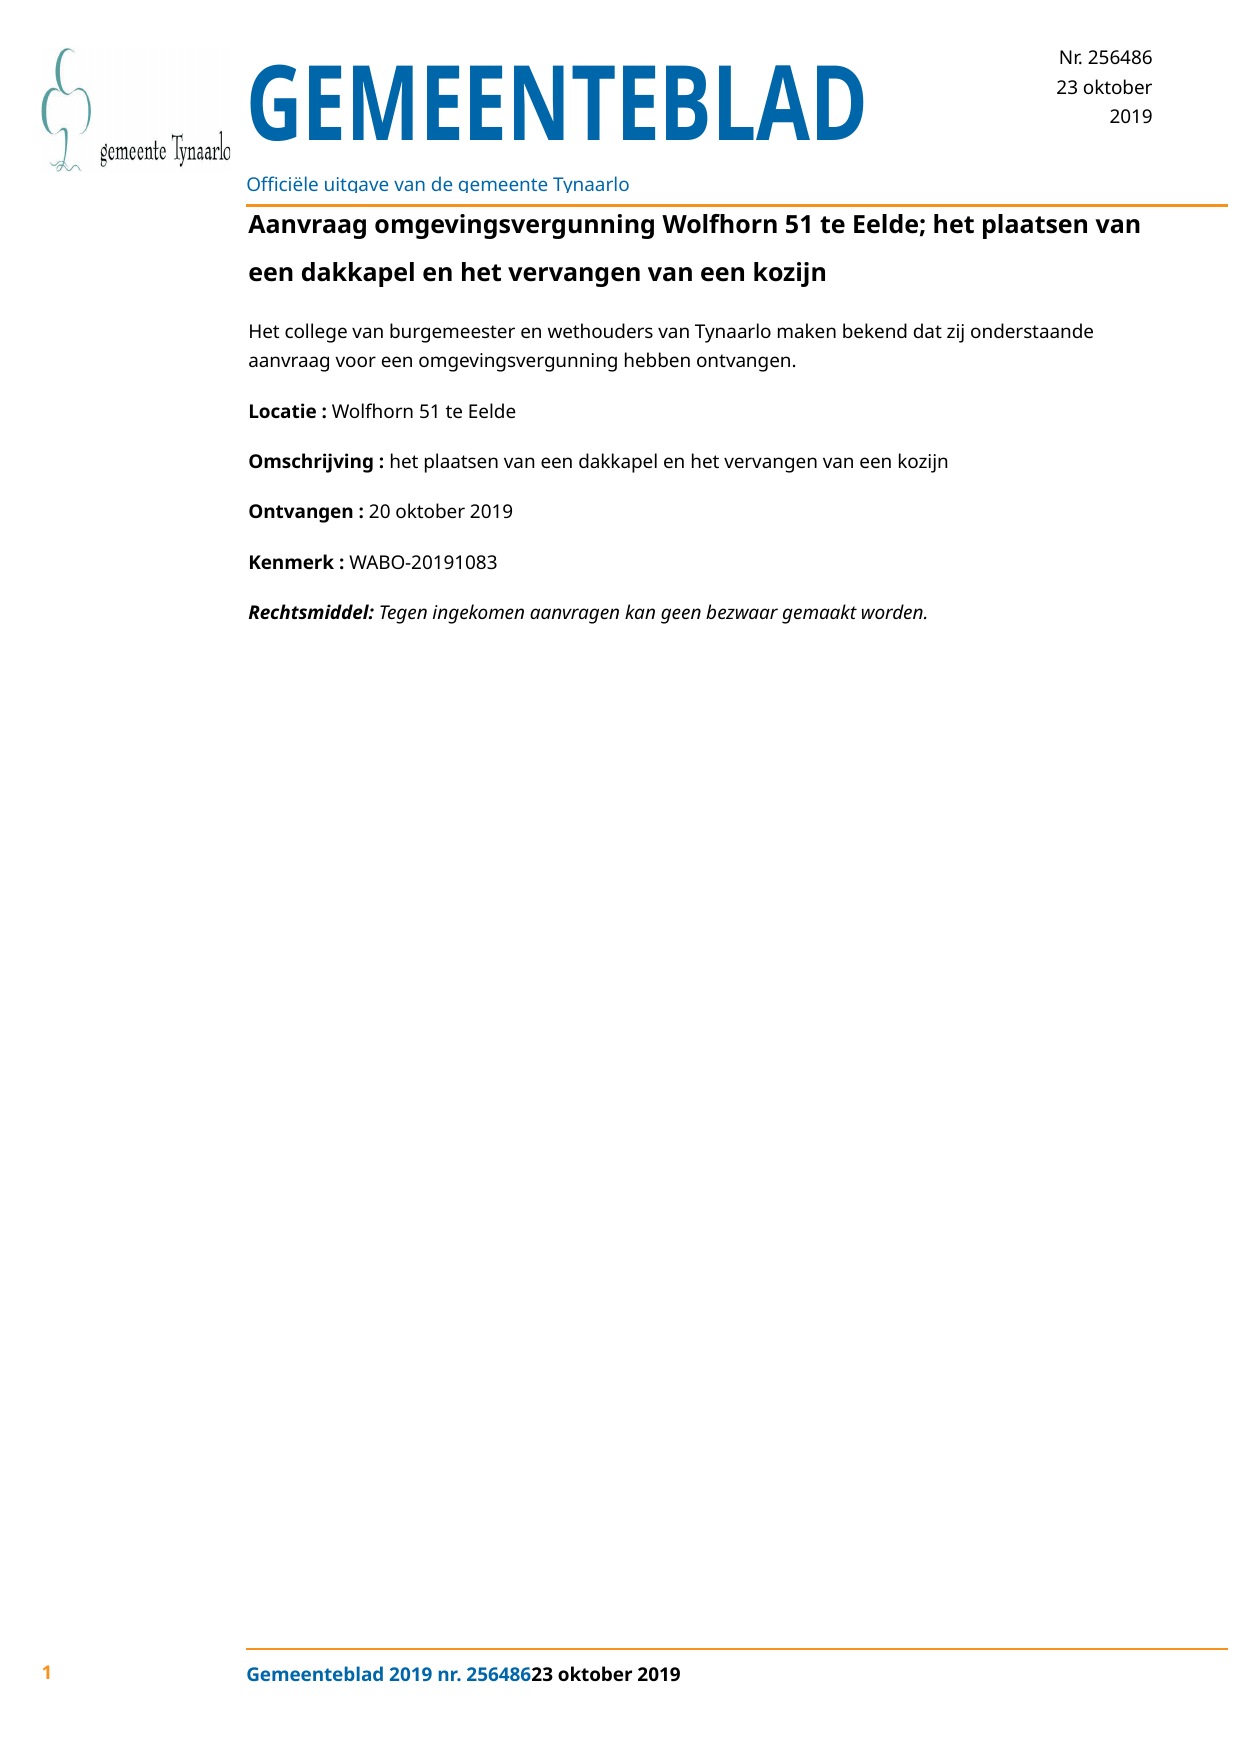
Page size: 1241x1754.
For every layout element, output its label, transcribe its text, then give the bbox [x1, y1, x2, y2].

text Kenmerk : WABO-20191083 [248, 549, 1152, 575]
text Locatie : Wolfhorn 51 te Eelde [248, 398, 1152, 424]
text Rechtsmiddel: Tegen ingekomen aanvragen kan geen bezwaar gemaakt worden. [248, 599, 1152, 625]
picture [41, 47, 231, 172]
text Het college van burgemeester en wethouders van Tynaarlo maken bekend dat zij onderstaande aanvraag voor een omgevingsvergunning hebben ontvangen. [248, 318, 1152, 373]
text Ontvangen : 20 oktober 2019 [248, 499, 1152, 524]
text Aanvraag omgevingsvergunning Wolfhorn 51 te Eelde; het plaatsen van een dakkapel en het vervangen van een kozijn [248, 207, 1152, 288]
text Omschrijving : het plaatsen van een dakkapel en het vervangen van een kozijn [248, 448, 1152, 474]
